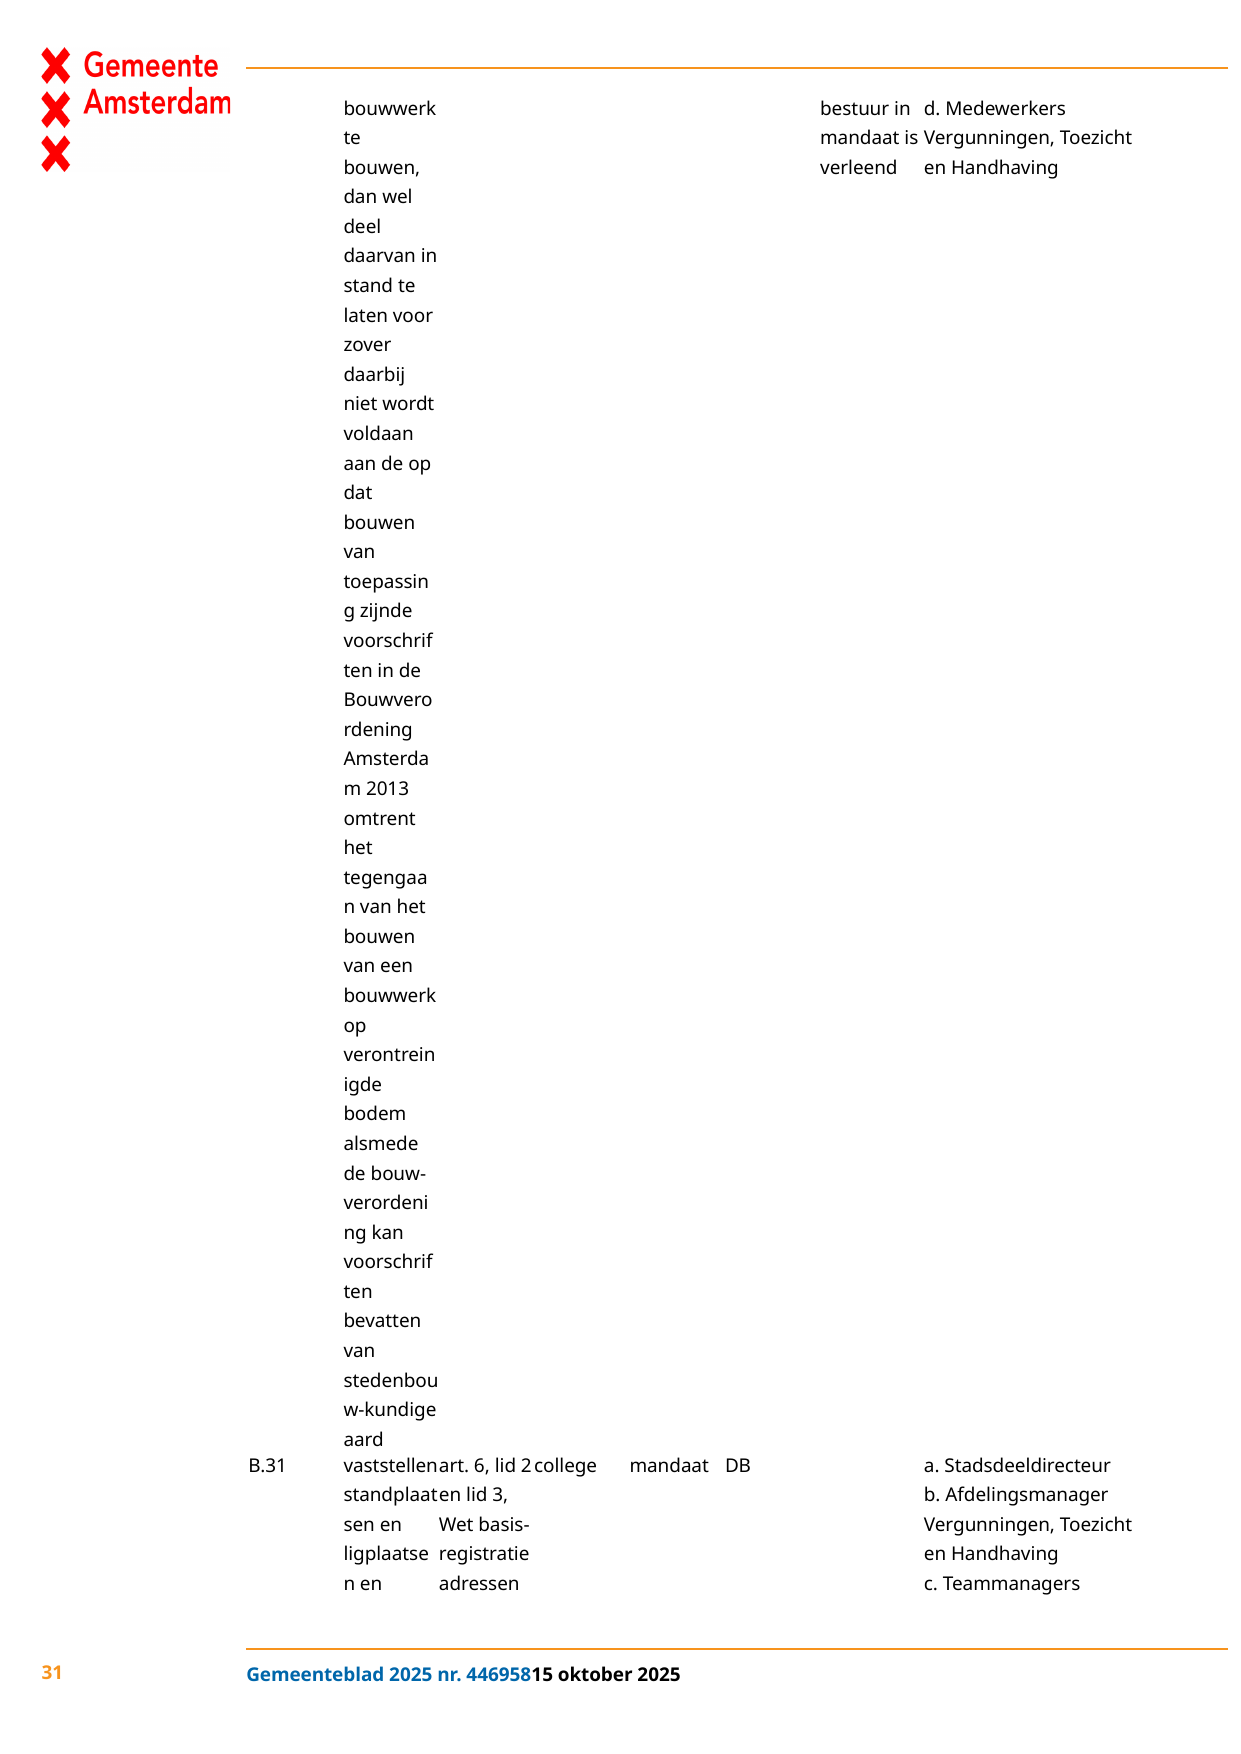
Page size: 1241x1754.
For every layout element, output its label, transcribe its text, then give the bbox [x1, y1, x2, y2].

table_cell [725, 95, 820, 1452]
table_cell art. 6, lid 2 en lid 3, Wet basis-registratie adressen [439, 1452, 534, 1596]
table_cell [534, 95, 629, 1452]
table_cell [820, 1452, 924, 1596]
picture [41, 47, 231, 172]
table_cell college [534, 1452, 629, 1596]
table_cell [439, 95, 534, 1452]
table_cell bouwwerk te bouwen, dan wel deel daarvan in stand te laten voor zover daarbij niet wordt voldaan aan de op dat bouwen van toepassing zijnde voorschriften in de Bouwverordening Amsterdam 2013 omtrent het tegengaan van het bouwen van een bouwwerk op verontreinigde bodem alsmede de bouw-verordening kan voorschriften bevatten van stedenbouw-kundige aard [343, 95, 439, 1452]
table_cell d. Medewerkers Vergunningen, Toezicht en Handhaving [924, 95, 1152, 1452]
table_cell B.31 [248, 1452, 343, 1596]
table_cell [248, 95, 343, 1452]
table_cell vaststellen standplaatsen en ligplaatsen en [343, 1452, 439, 1596]
table_cell a. Stadsdeeldirecteur b. Afdelingsmanager Vergunningen, Toezicht en Handhaving c. Teammanagers [924, 1452, 1152, 1596]
table_cell bestuur in mandaat is verleend [820, 95, 924, 1452]
table_cell mandaat [629, 1452, 725, 1596]
table_cell [629, 95, 725, 1452]
table_cell DB [725, 1452, 820, 1596]
